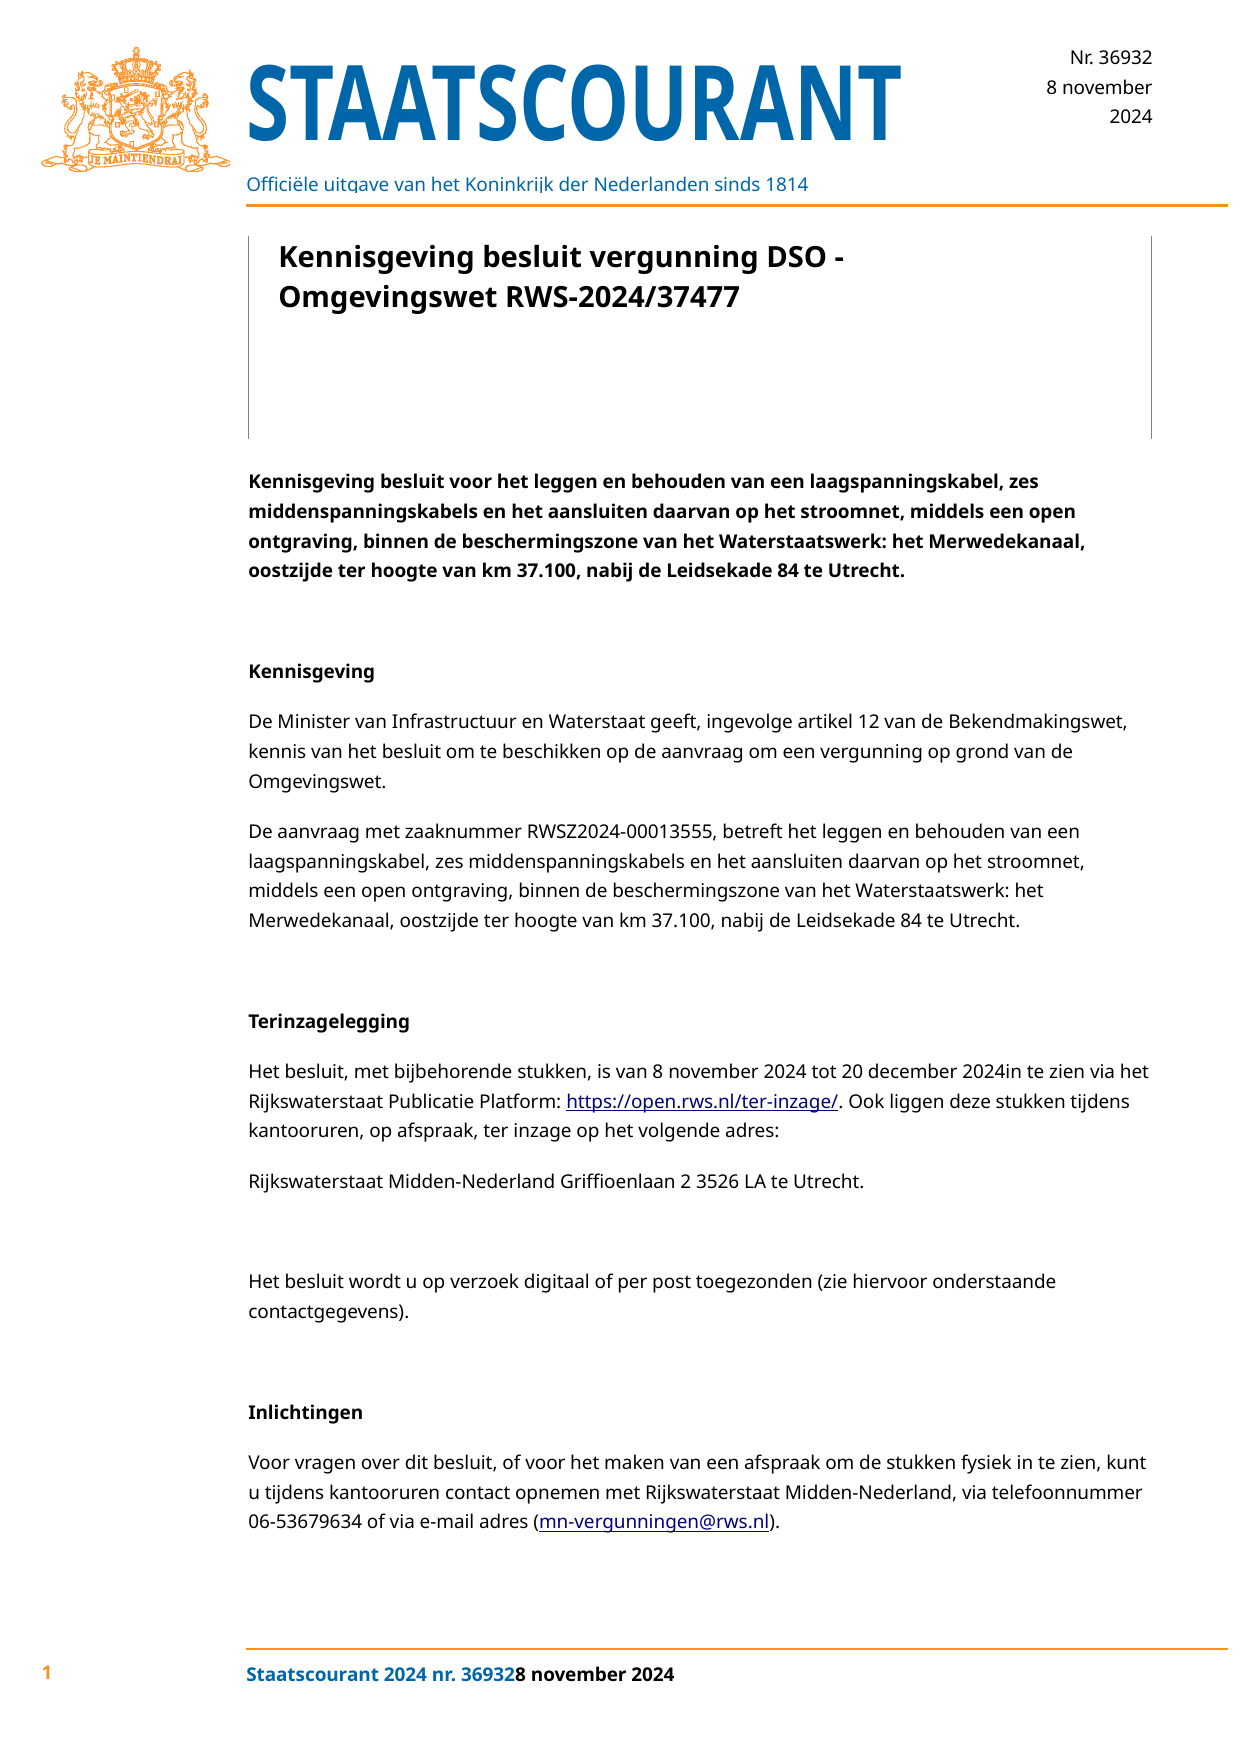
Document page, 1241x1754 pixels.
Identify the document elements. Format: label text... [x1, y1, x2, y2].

table_header [850, 414, 1151, 439]
table_header [850, 236, 912, 413]
text Inlichtingen [248, 1399, 1152, 1425]
text Voor vragen over dit besluit, of voor het maken van een afspraak om de stukken fysiek in te zien, kunt u tijdens kantooruren contact opnemen met Rijkswaterstaat Midden-Nederland, via telefoonnummer 06-53679634 of via e-mail adres (mn-vergunningen@rws.nl). [248, 1449, 1152, 1534]
text Terinzagelegging [248, 1008, 1152, 1033]
text Rijkswaterstaat Midden-Nederland Griffioenlaan 2 3526 LA te Utrecht. [248, 1168, 1152, 1193]
text De aanvraag met zaaknummer RWSZ2024-00013555, betreft het leggen en behouden van een laagspanningskabel, zes middenspanningskabels en het aansluiten daarvan op het stroomnet, middels een open ontgraving, binnen de beschermingszone van het Waterstaatswerk: het Merwedekanaal, oostzijde ter hoogte van km 37.100, nabij de Leidsekade 84 te Utrecht. [248, 818, 1152, 933]
picture [912, 236, 1090, 414]
text Kennisgeving [248, 658, 1152, 684]
text Kennisgeving besluit voor het leggen en behouden van een laagspanningskabel, zes middenspanningskabels en het aansluiten daarvan op het stroomnet, middels een open ontgraving, binnen de beschermingszone van het Waterstaatswerk: het Merwedekanaal, oostzijde ter hoogte van km 37.100, nabij de Leidsekade 84 te Utrecht. [248, 469, 1152, 583]
text Het besluit wordt u op verzoek digitaal of per post toegezonden (zie hiervoor onderstaande contactgegevens). [248, 1269, 1152, 1324]
table_header Kennisgeving besluit vergunning DSO - Omgevingswet RWS-2024/37477 [249, 236, 850, 439]
text De Minister van Infrastructuur en Waterstaat geeft, ingevolge artikel 12 van de Bekendmakingswet, kennis van het besluit om te beschikken op de aanvraag om een vergunning op grond van de Omgevingswet. [248, 709, 1152, 793]
picture [41, 47, 231, 172]
text Het besluit, met bijbehorende stukken, is van 8 november 2024 tot 20 december 2024in te zien via het Rijkswaterstaat Publicatie Platform: https://open.rws.nl/ter-inzage/. Ook liggen deze stukken tijdens kantooruren, op afspraak, ter inzage op het volgende adres: [248, 1058, 1152, 1143]
table_header [1090, 236, 1151, 413]
